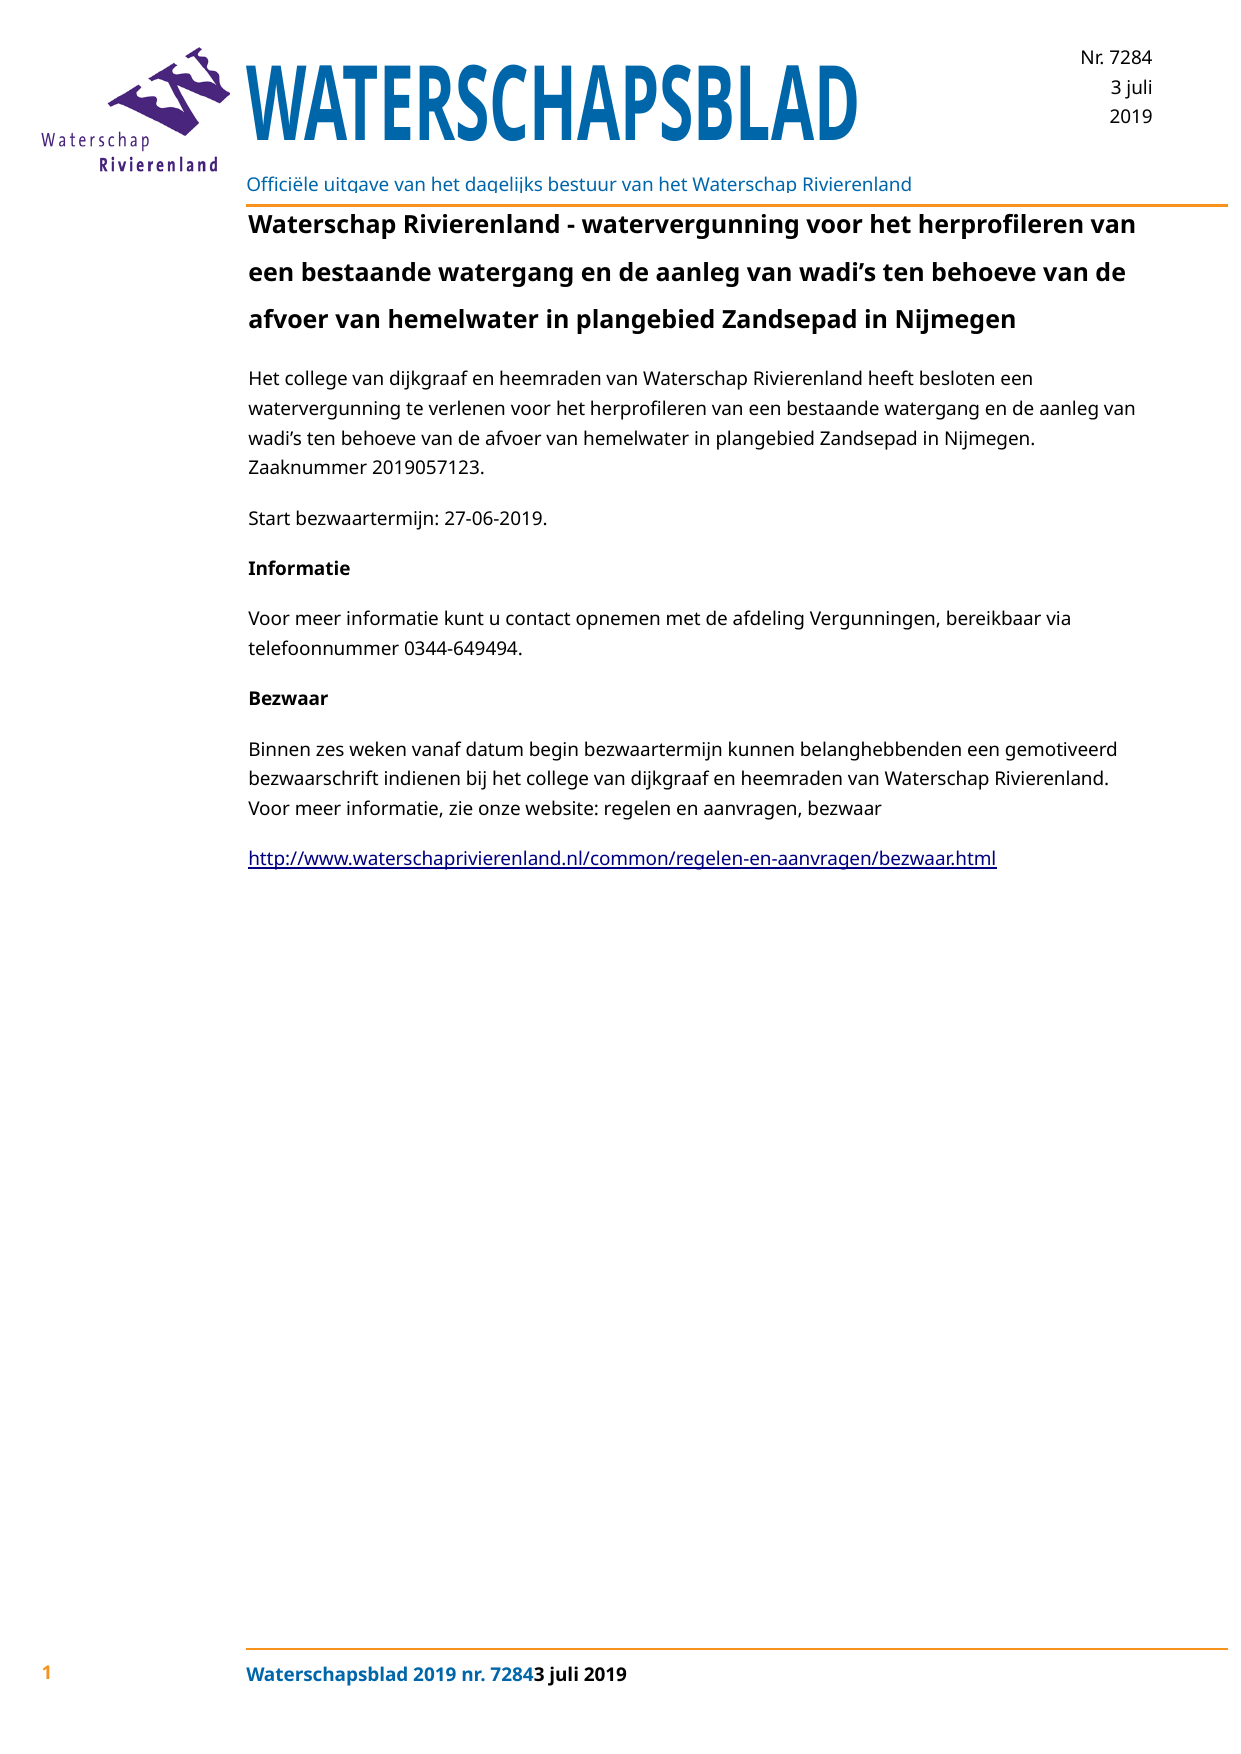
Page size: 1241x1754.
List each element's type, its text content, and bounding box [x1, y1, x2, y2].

text Informatie [248, 555, 1152, 581]
text Waterschap Rivierenland - watervergunning voor het herprofileren van een bestaande watergang en de aanleg van wadi’s ten behoeve van de afvoer van hemelwater in plangebied Zandsepad in Nijmegen [248, 207, 1152, 336]
text Voor meer informatie kunt u contact opnemen met de afdeling Vergunningen, bereikbaar via telefoonnummer 0344-649494. [248, 606, 1152, 661]
text Start bezwaartermijn: 27-06-2019. [248, 505, 1152, 530]
text Binnen zes weken vanaf datum begin bezwaartermijn kunnen belanghebbenden een gemotiveerd bezwaarschrift indienen bij het college van dijkgraaf en heemraden van Waterschap Rivierenland. Voor meer informatie, zie onze website: regelen en aanvragen, bezwaar [248, 736, 1152, 821]
text Bezwaar [248, 686, 1152, 711]
text http://www.waterschaprivierenland.nl/common/regelen-en-aanvragen/bezwaar.html [248, 846, 1152, 871]
picture [41, 47, 231, 172]
text Het college van dijkgraaf en heemraden van Waterschap Rivierenland heeft besloten een watervergunning te verlenen voor het herprofileren van een bestaande watergang en de aanleg van wadi’s ten behoeve van de afvoer van hemelwater in plangebied Zandsepad in Nijmegen. Zaaknummer 2019057123. [248, 366, 1152, 480]
